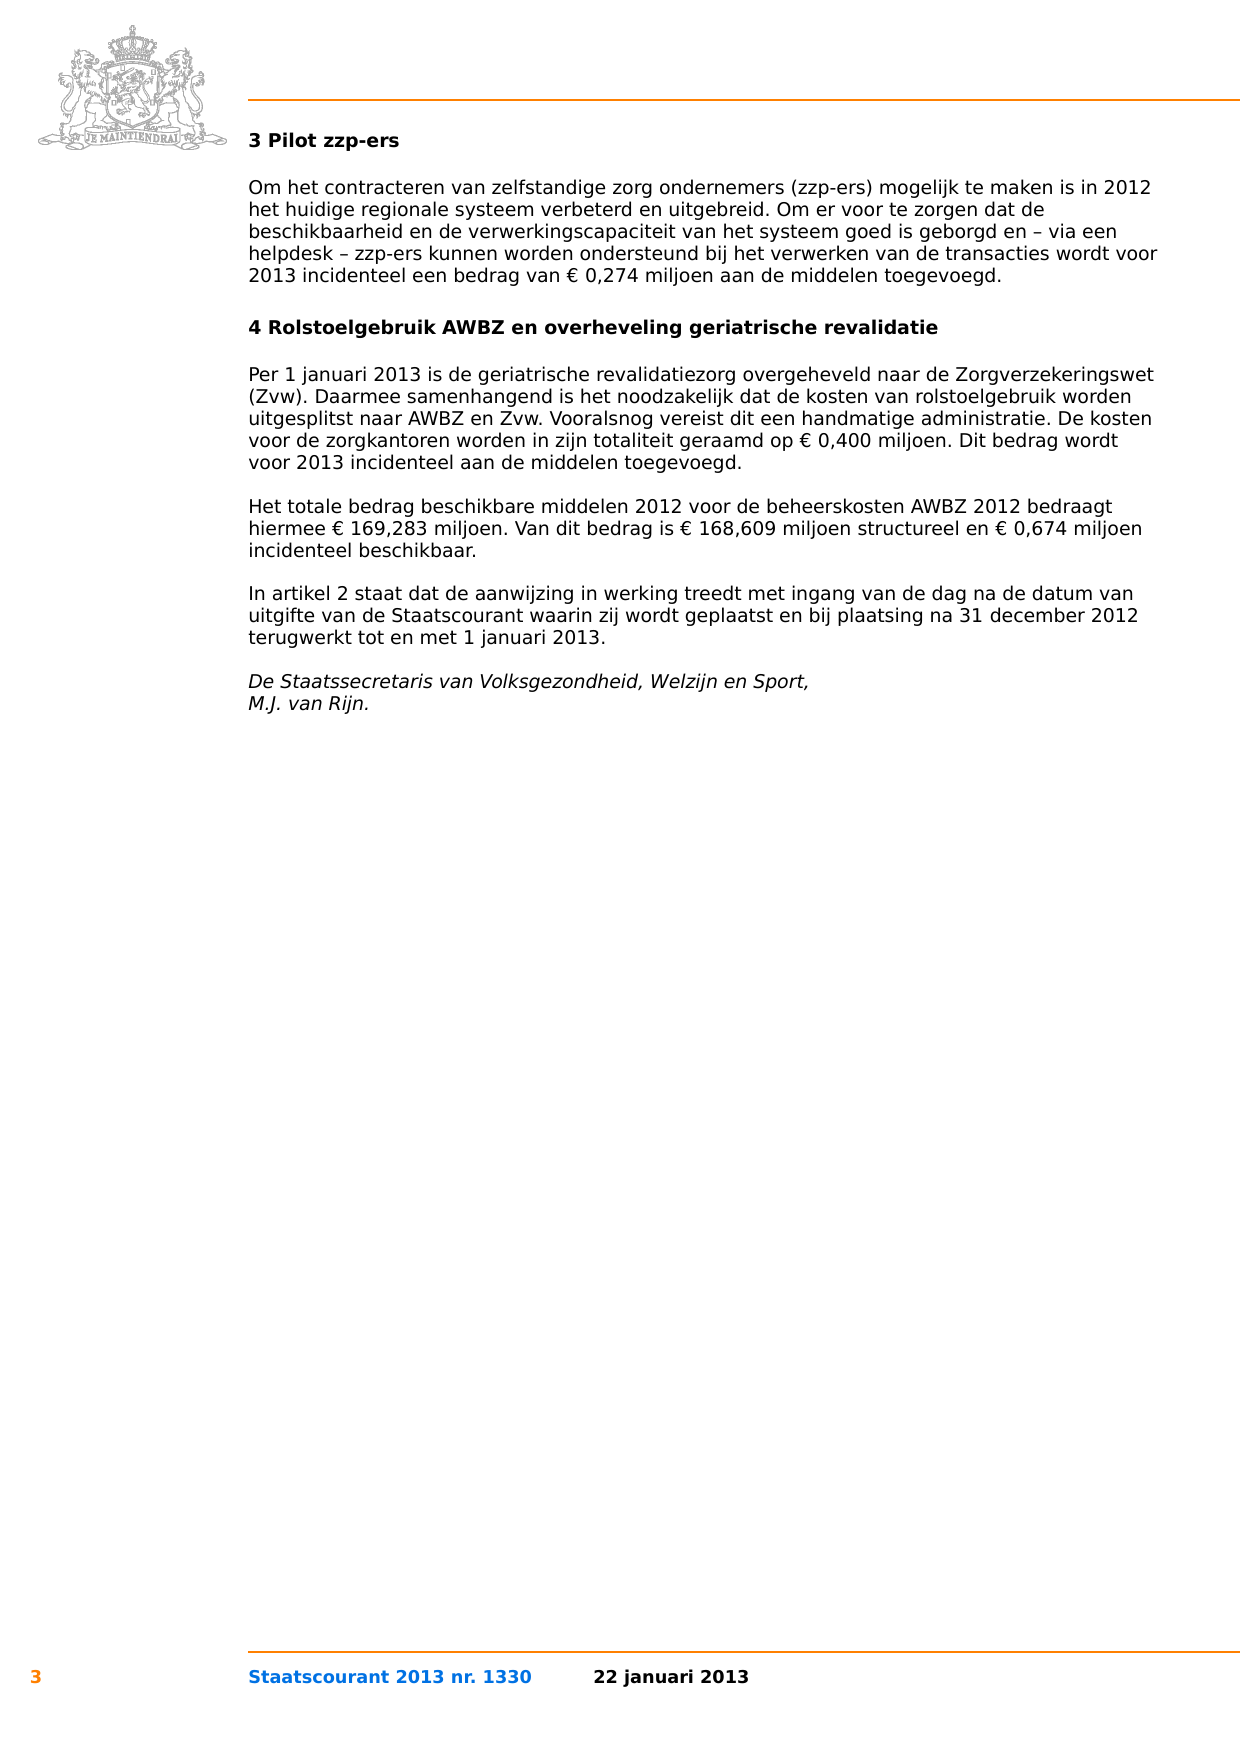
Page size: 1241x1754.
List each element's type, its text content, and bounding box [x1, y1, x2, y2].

subtitle 3 Pilot zzp-ers [248, 130, 1163, 152]
text In artikel 2 staat dat de aanwijzing in werking treedt met ingang van de dag na de datum van uitgifte van de Staatscourant waarin zij wordt geplaatst en bij plaatsing na 31 december 2012 terugwerkt tot en met 1 januari 2013. [248, 583, 1163, 649]
text Het totale bedrag beschikbare middelen 2012 voor de beheerskosten AWBZ 2012 bedraagt hiermee € 169,283 miljoen. Van dit bedrag is € 168,609 miljoen structureel en € 0,674 miljoen incidenteel beschikbaar. [248, 496, 1163, 561]
text Om het contracteren van zelfstandige zorg ondernemers (zzp-ers) mogelijk te maken is in 2012 het huidige regionale systeem verbeterd en uitgebreid. Om er voor te zorgen dat de beschikbaarheid en de verwerkingscapaciteit van het systeem goed is geborgd en – via een helpdesk – zzp-ers kunnen worden ondersteund bij het verwerken van de transacties wordt voor 2013 incidenteel een bedrag van € 0,274 miljoen aan de middelen toegevoegd. [248, 177, 1163, 287]
subtitle 4 Rolstoelgebruik AWBZ en overheveling geriatrische revalidatie [248, 317, 1163, 339]
text De Staatssecretaris van Volksgezondheid, Welzijn en Sport, M.J. van Rijn. [248, 671, 1163, 715]
text Per 1 januari 2013 is de geriatrische revalidatiezorg overgeheveld naar de Zorgverzekeringswet (Zvw). Daarmee samenhangend is het noodzakelijk dat de kosten van rolstoelgebruik worden uitgesplitst naar AWBZ en Zvw. Vooralsnog vereist dit een handmatige administratie. De kosten voor de zorgkantoren worden in zijn totaliteit geraamd op € 0,400 miljoen. Dit bedrag wordt voor 2013 incidenteel aan de middelen toegevoegd. [248, 364, 1163, 474]
picture [38, 25, 227, 150]
